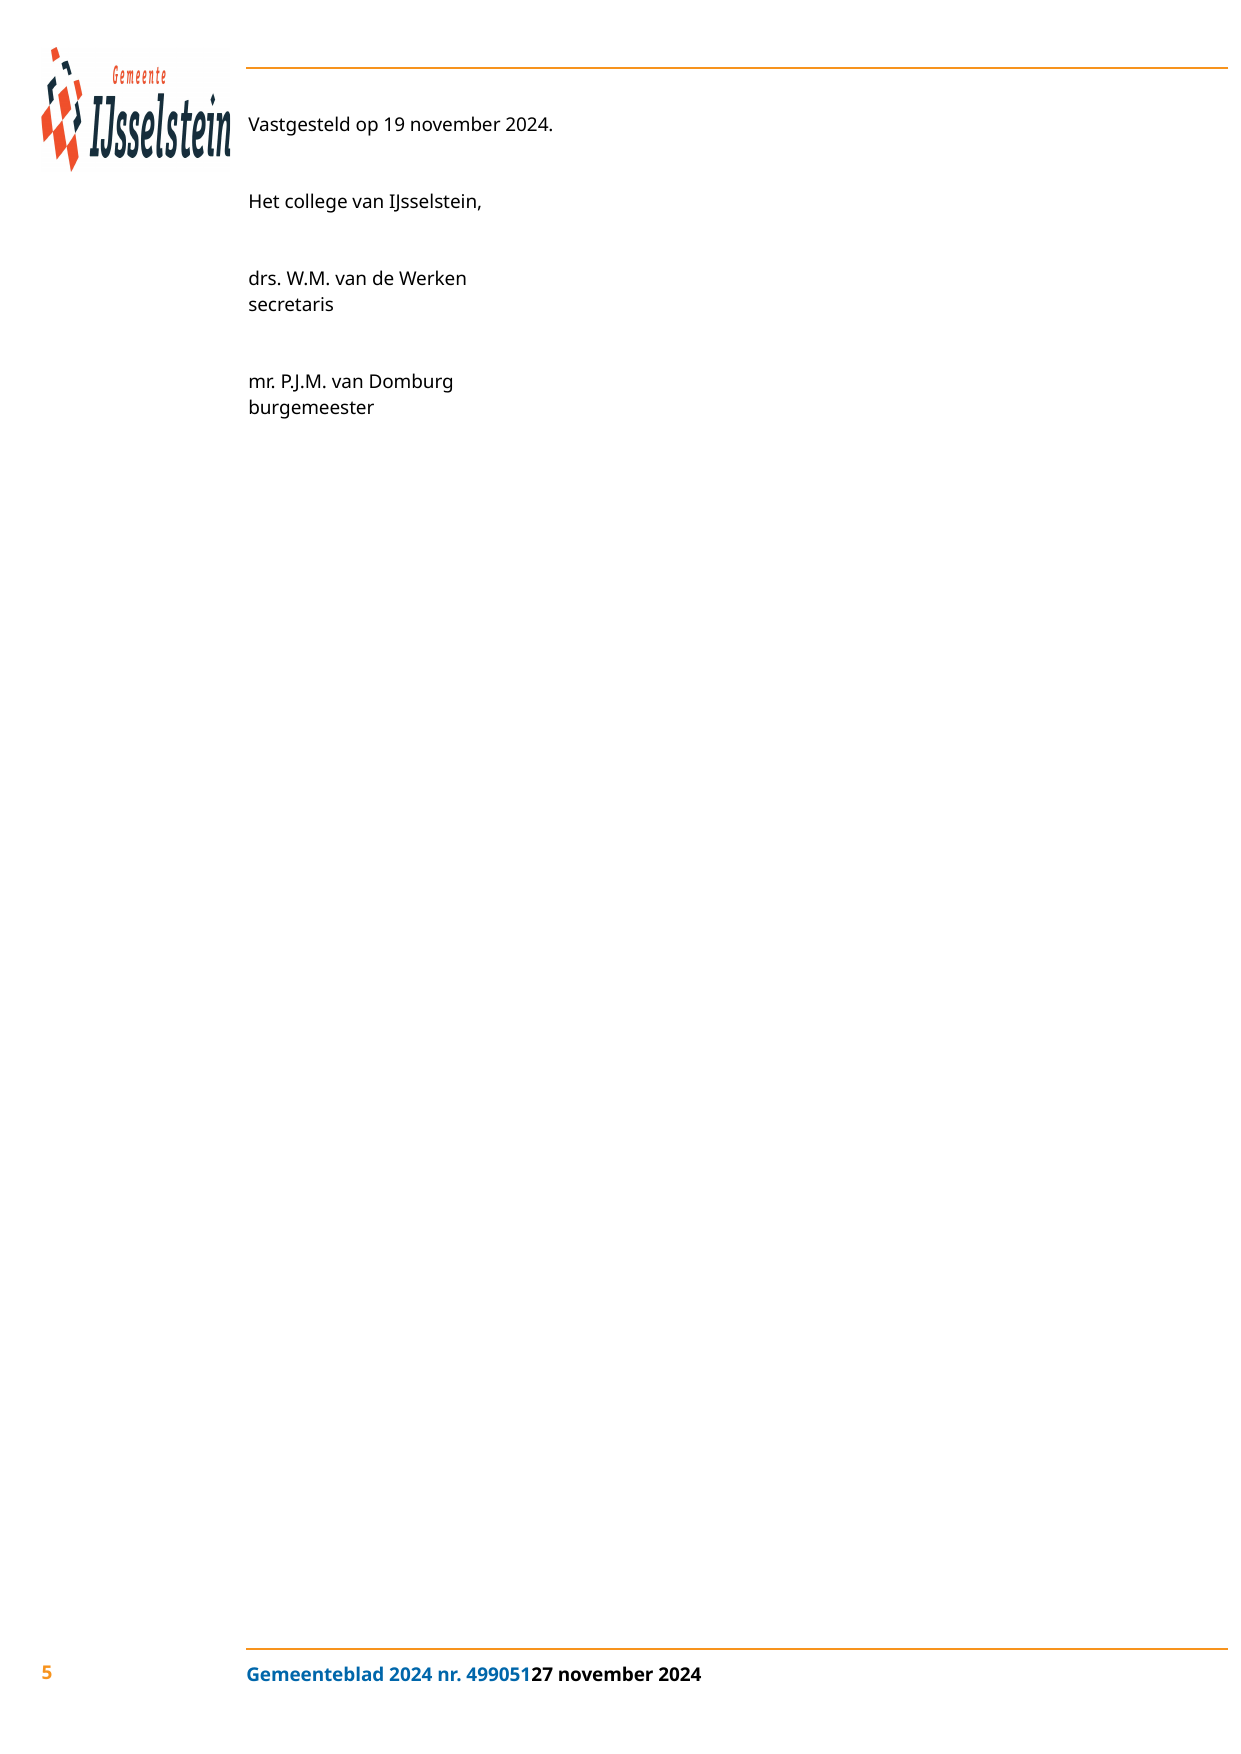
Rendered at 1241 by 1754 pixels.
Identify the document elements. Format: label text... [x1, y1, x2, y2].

text drs. W.M. van de Werken [248, 265, 1152, 291]
text mr. P.J.M. van Domburg [248, 368, 1152, 394]
text secretaris [248, 291, 1152, 317]
text Vastgesteld op 19 november 2024. [248, 111, 1152, 137]
text Het college van IJsselstein, [248, 188, 1152, 214]
picture [41, 47, 231, 172]
text burgemeester [248, 394, 1152, 419]
